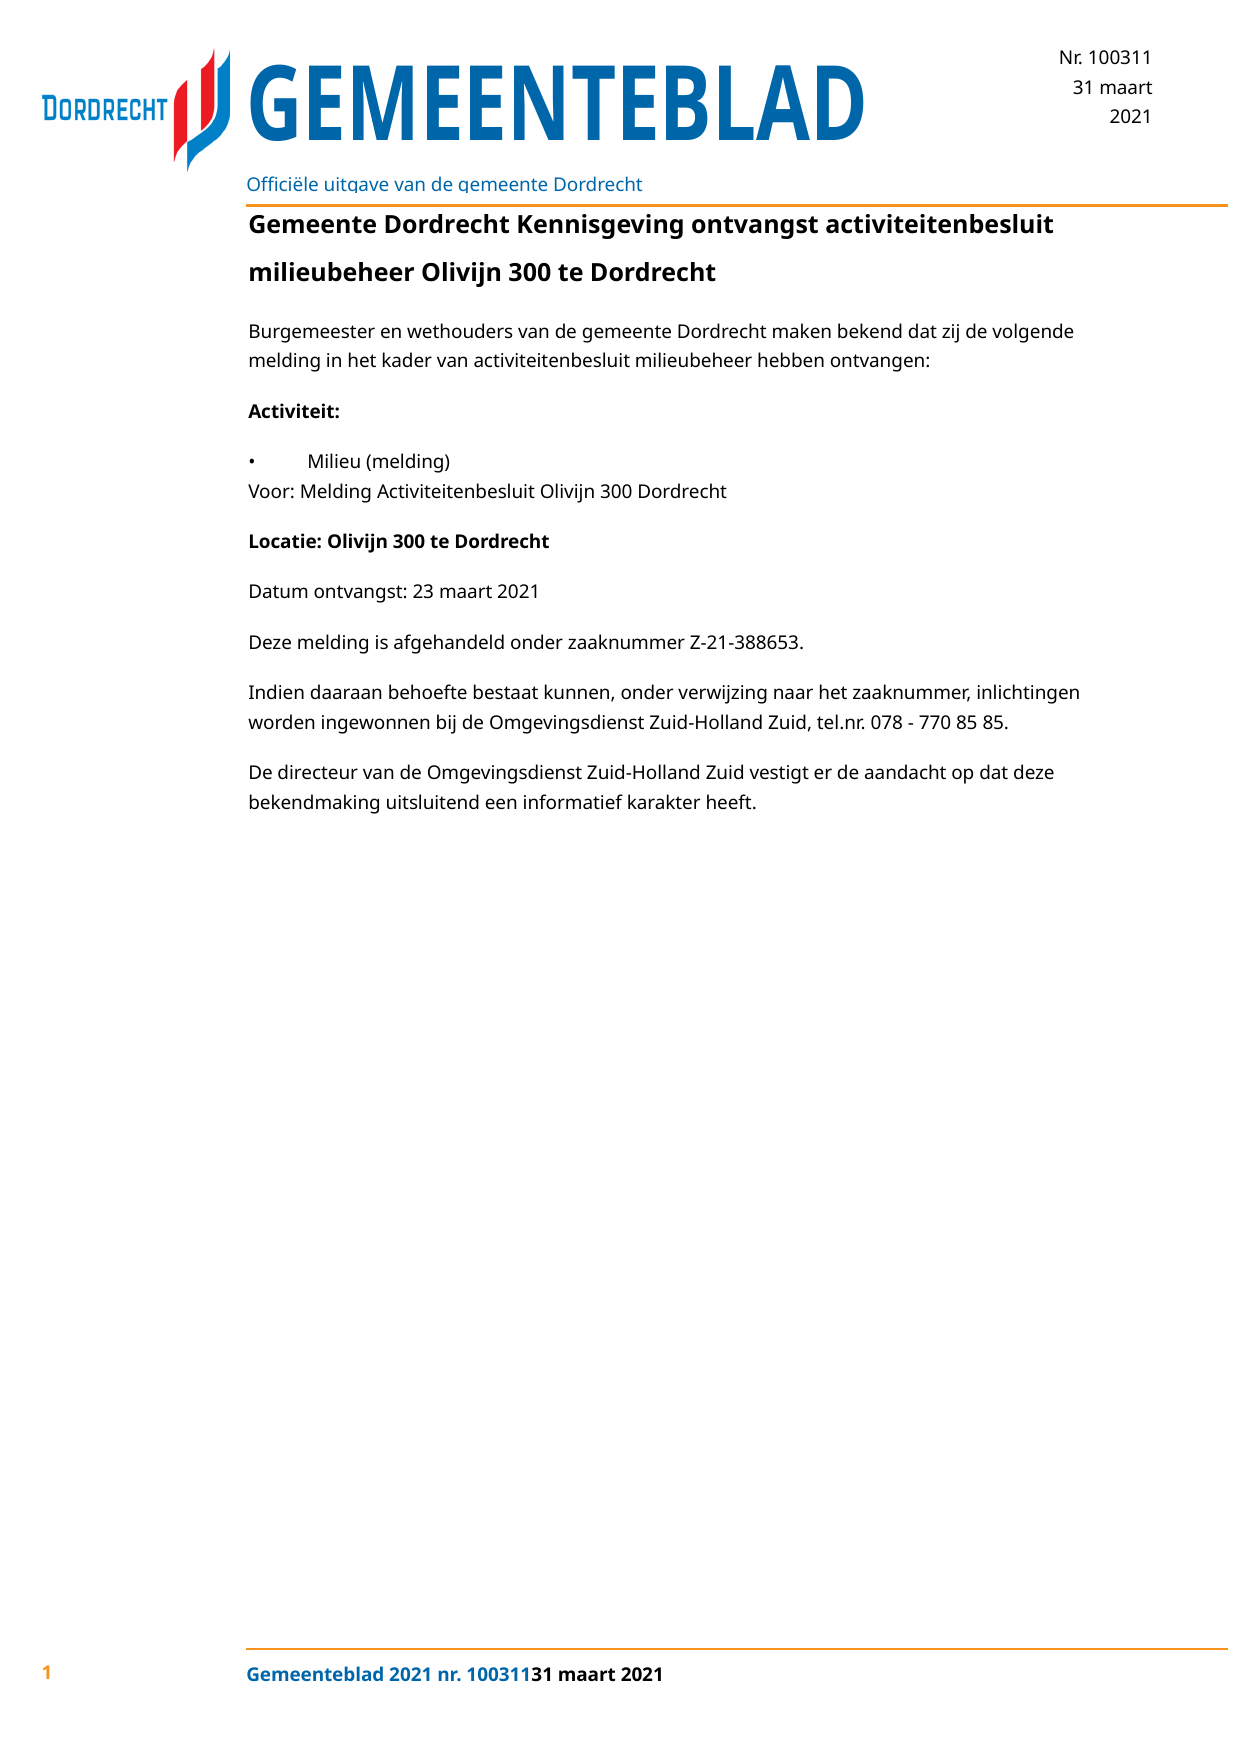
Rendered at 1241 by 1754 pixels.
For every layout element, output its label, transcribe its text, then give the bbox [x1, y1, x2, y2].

text Datum ontvangst: 23 maart 2021 [248, 579, 1152, 604]
text Indien daaraan behoefte bestaat kunnen, onder verwijzing naar het zaaknummer, inlichtingen worden ingewonnen bij de Omgevingsdienst Zuid-Holland Zuid, tel.nr. 078 - 770 85 85. [248, 679, 1152, 735]
text Burgemeester en wethouders van de gemeente Dordrecht maken bekend dat zij de volgende melding in het kader van activiteitenbesluit milieubeheer hebben ontvangen: [248, 318, 1152, 373]
text De directeur van de Omgevingsdienst Zuid-Holland Zuid vestigt er de aandacht op dat deze bekendmaking uitsluitend een informatief karakter heeft. [248, 759, 1152, 815]
text Voor: Melding Activiteitenbesluit Olivijn 300 Dordrecht [248, 478, 1152, 504]
text Locatie: Olivijn 300 te Dordrecht [248, 528, 1152, 554]
picture [41, 47, 231, 172]
text Activiteit: [248, 398, 1152, 424]
list Milieu (melding) [248, 448, 1152, 474]
text Deze melding is afgehandeld onder zaaknummer Z-21-388653. [248, 629, 1152, 655]
text Gemeente Dordrecht Kennisgeving ontvangst activiteitenbesluit milieubeheer Olivijn 300 te Dordrecht [248, 207, 1152, 288]
